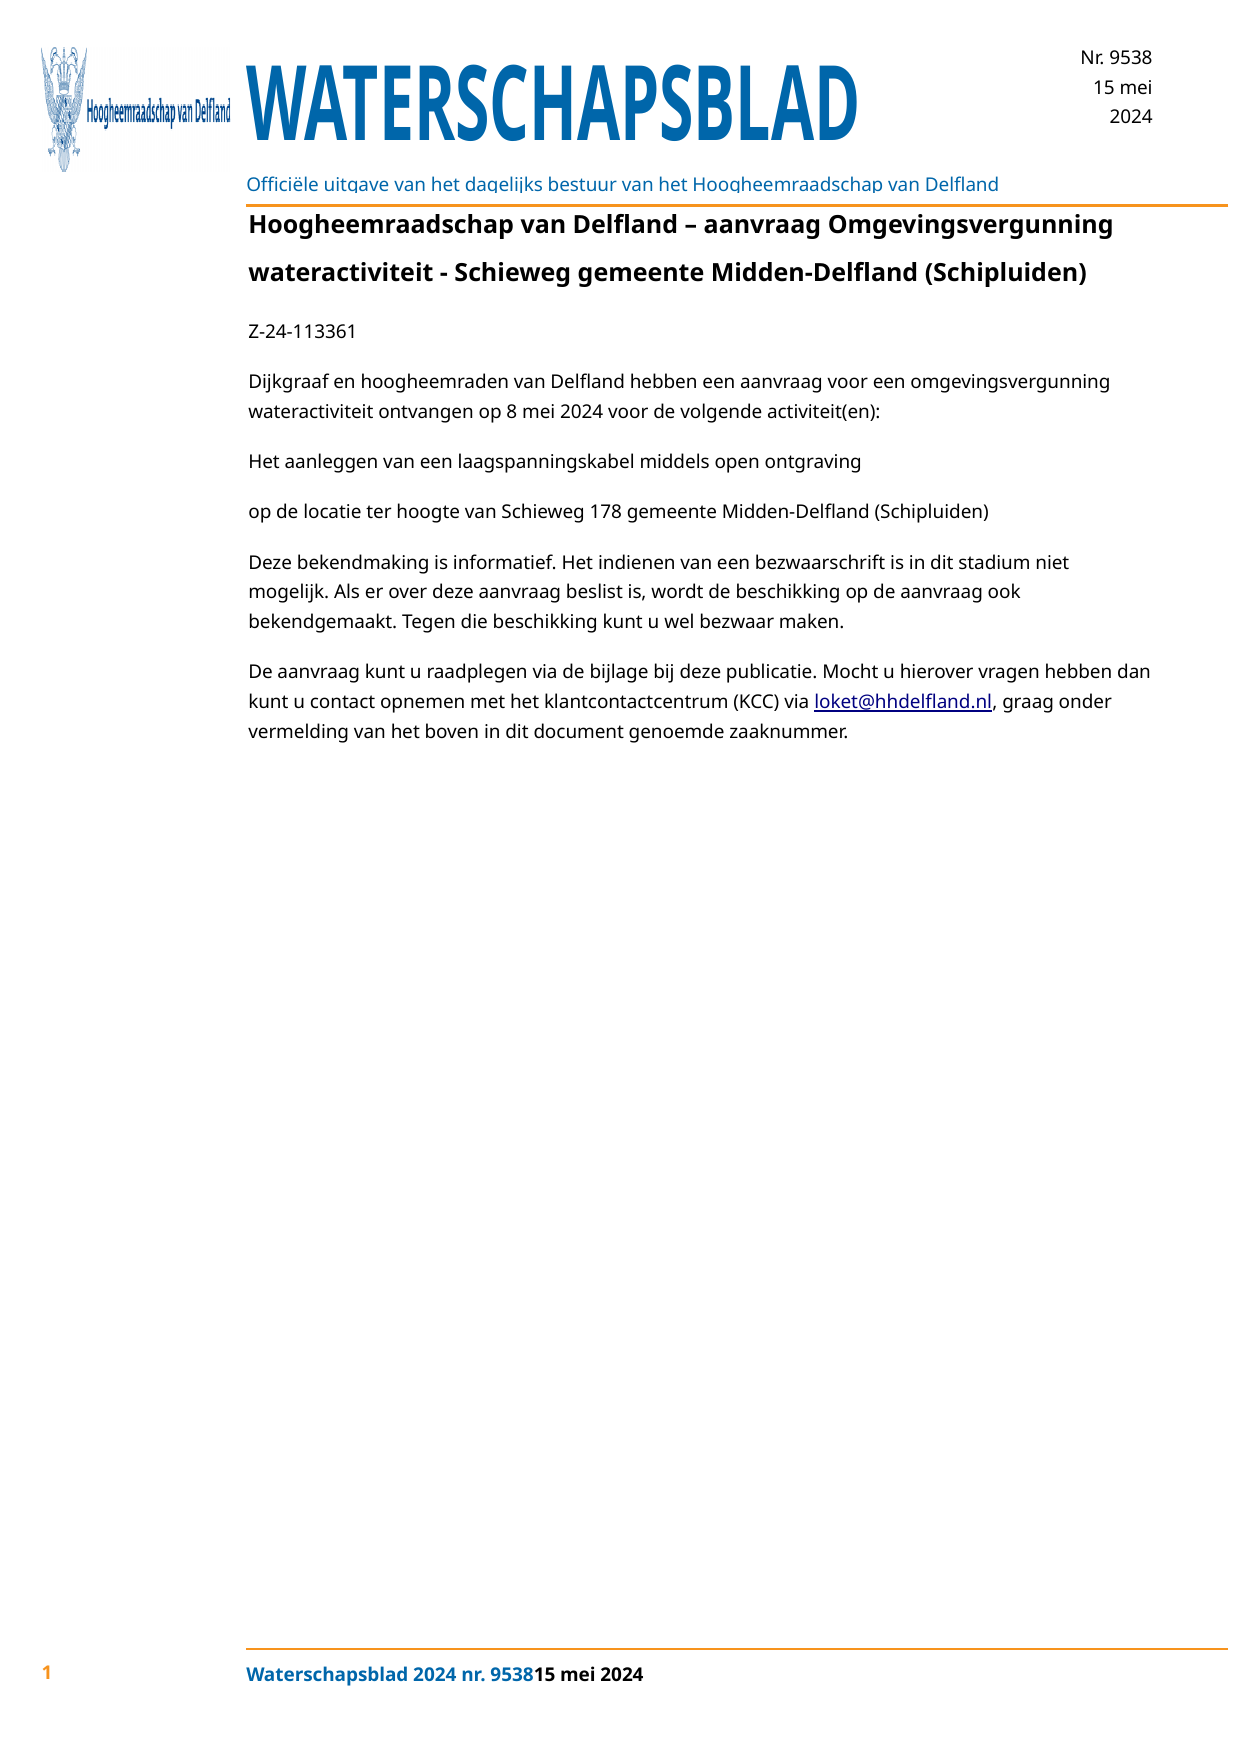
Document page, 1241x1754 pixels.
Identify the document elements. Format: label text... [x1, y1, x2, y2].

text Hoogheemraadschap van Delfland – aanvraag Omgevingsvergunning wateractiviteit - Schieweg gemeente Midden-Delfland (Schipluiden) [248, 207, 1152, 288]
text Deze bekendmaking is informatief. Het indienen van een bezwaarschrift is in dit stadium niet mogelijk. Als er over deze aanvraag beslist is, wordt de beschikking op de aanvraag ook bekendgemaakt. Tegen die beschikking kunt u wel bezwaar maken. [248, 549, 1152, 634]
text Dijkgraaf en hoogheemraden van Delfland hebben een aanvraag voor een omgevingsvergunning wateractiviteit ontvangen op 8 mei 2024 voor de volgende activiteit(en): [248, 368, 1152, 424]
text op de locatie ter hoogte van Schieweg 178 gemeente Midden-Delfland (Schipluiden) [248, 499, 1152, 524]
text Het aanleggen van een laagspanningskabel middels open ontgraving [248, 448, 1152, 474]
picture [41, 47, 231, 172]
text Z-24-113361 [248, 318, 1152, 344]
text De aanvraag kunt u raadplegen via de bijlage bij deze publicatie. Mocht u hierover vragen hebben dan kunt u contact opnemen met het klantcontactcentrum (KCC) via loket@hhdelfland.nl, graag onder vermelding van het boven in dit document genoemde zaaknummer. [248, 659, 1152, 744]
